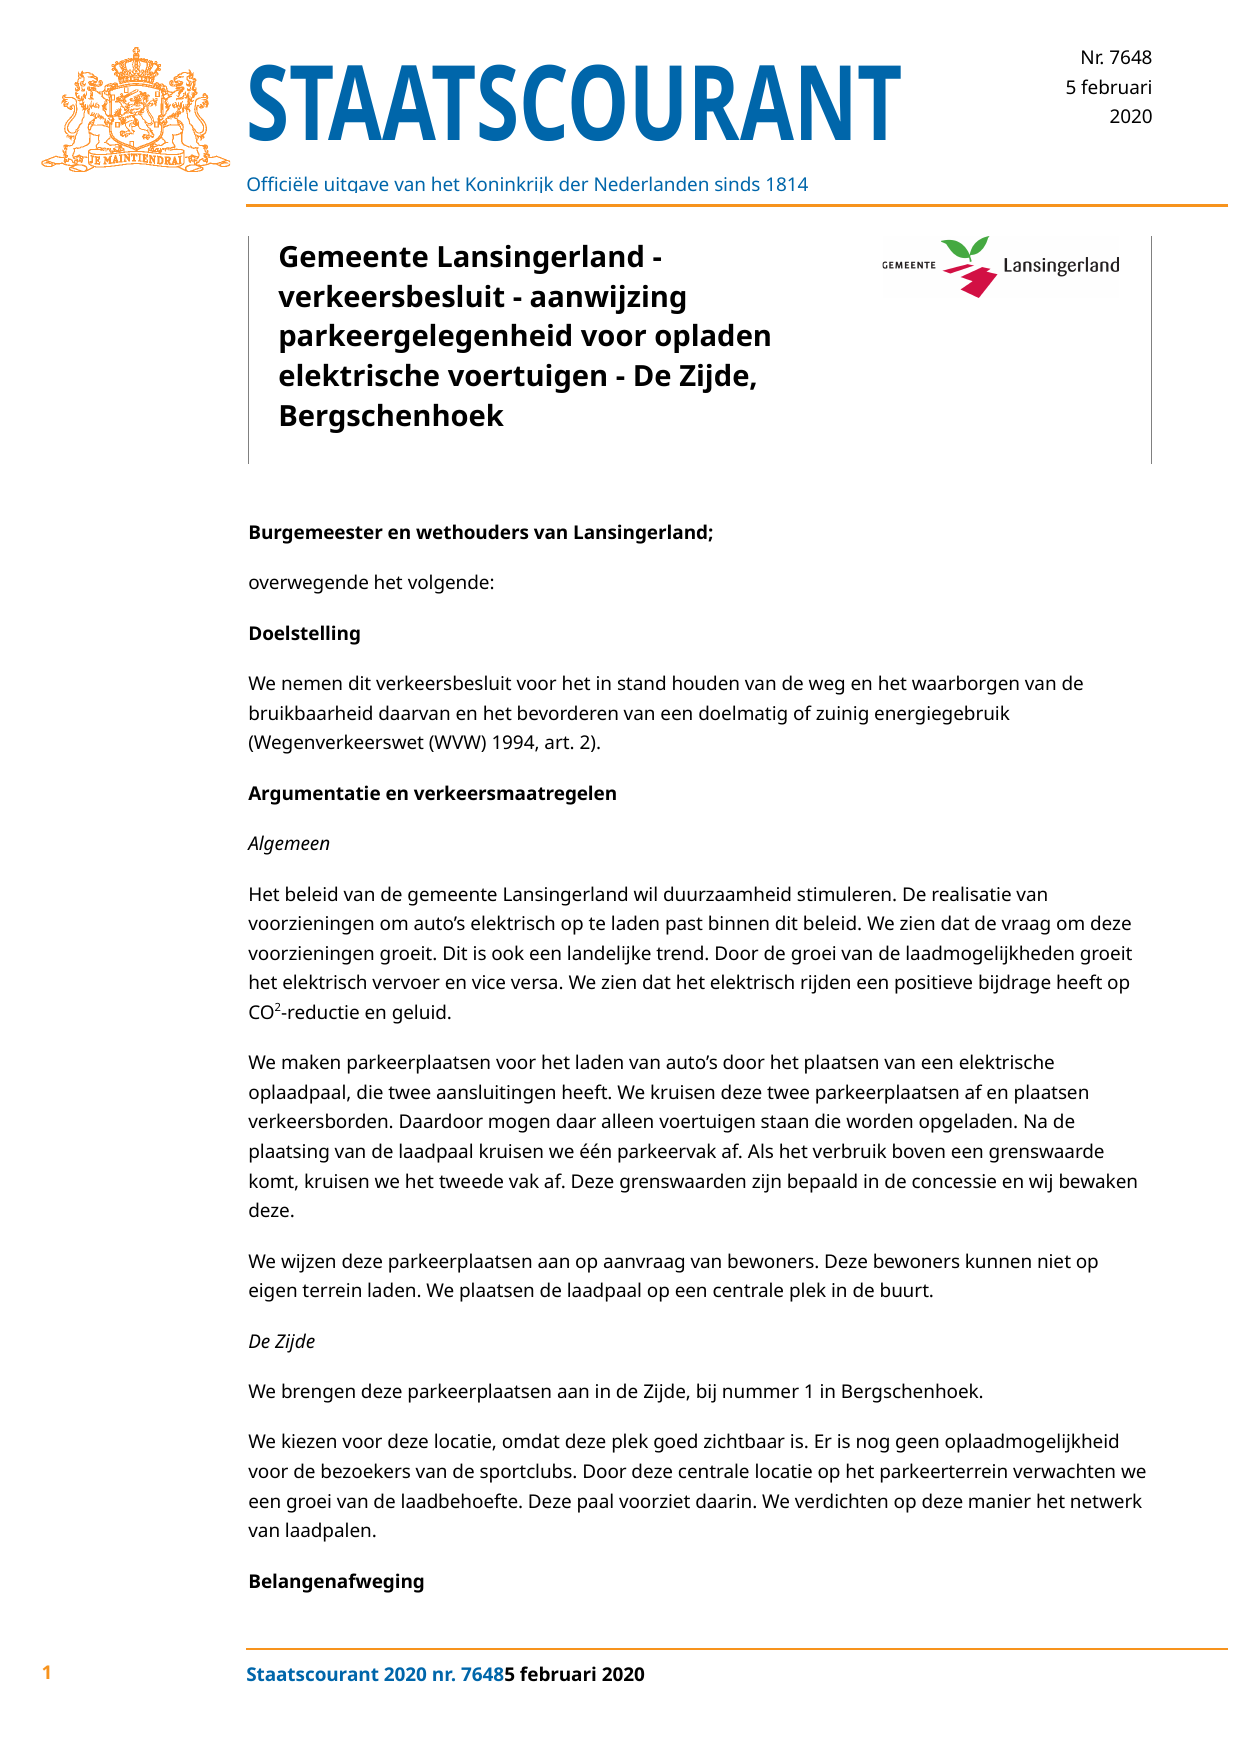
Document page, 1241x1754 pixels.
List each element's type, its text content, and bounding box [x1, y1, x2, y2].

text We wijzen deze parkeerplaatsen aan op aanvraag van bewoners. Deze bewoners kunnen niet op eigen terrein laden. We plaatsen de laadpaal op een centrale plek in de buurt. [248, 1248, 1152, 1303]
text De Zijde [248, 1328, 1152, 1353]
table_header [850, 236, 1151, 464]
text We brengen deze parkeerplaatsen aan in de Zijde, bij nummer 1 in Bergschenhoek. [248, 1378, 1152, 1404]
text We kiezen voor deze locatie, omdat deze plek goed zichtbaar is. Er is nog geen oplaadmogelijkheid voor de bezoekers van de sportclubs. Door deze centrale locatie op het parkeerterrein verwachten we een groei van de laadbehoefte. Deze paal voorziet daarin. We verdichten op deze manier het netwerk van laadpalen. [248, 1429, 1152, 1543]
table_header Gemeente Lansingerland - verkeersbesluit - aanwijzing parkeergelegenheid voor opladen elektrische voertuigen - De Zijde, Bergschenhoek [249, 236, 850, 464]
text Het beleid van de gemeente Lansingerland wil duurzaamheid stimuleren. De realisatie van voorzieningen om auto’s elektrisch op te laden past binnen dit beleid. We zien dat de vraag om deze voorzieningen groeit. Dit is ook een landelijke trend. Door de groei van de laadmogelijkheden groeit het elektrisch vervoer en vice versa. We zien dat het elektrisch rijden een positieve bijdrage heeft op CO2-reductie en geluid. [248, 881, 1152, 1025]
text We maken parkeerplaatsen voor het laden van auto’s door het plaatsen van een elektrische oplaadpaal, die twee aansluitingen heeft. We kruisen deze twee parkeerplaatsen af en plaatsen verkeersborden. Daardoor mogen daar alleen voertuigen staan die worden opgeladen. Na de plaatsing van de laadpaal kruisen we één parkeervak af. Als het verbruik boven een grenswaarde komt, kruisen we het tweede vak af. Deze grenswaarden zijn bepaald in de concessie en wij bewaken deze. [248, 1049, 1152, 1223]
picture [41, 47, 231, 172]
text overwegende het volgende: [248, 569, 1152, 595]
picture [882, 236, 1119, 298]
text Belangenafweging [248, 1568, 1152, 1593]
text Algemeen [248, 830, 1152, 856]
text We nemen dit verkeersbesluit voor het in stand houden van de weg en het waarborgen van de bruikbaarheid daarvan en het bevorderen van een doelmatig of zuinig energiegebruik (Wegenverkeerswet (WVW) 1994, art. 2). [248, 670, 1152, 755]
text Argumentatie en verkeersmaatregelen [248, 780, 1152, 806]
text Doelstelling [248, 620, 1152, 646]
text Burgemeester en wethouders van Lansingerland; [248, 519, 1152, 545]
